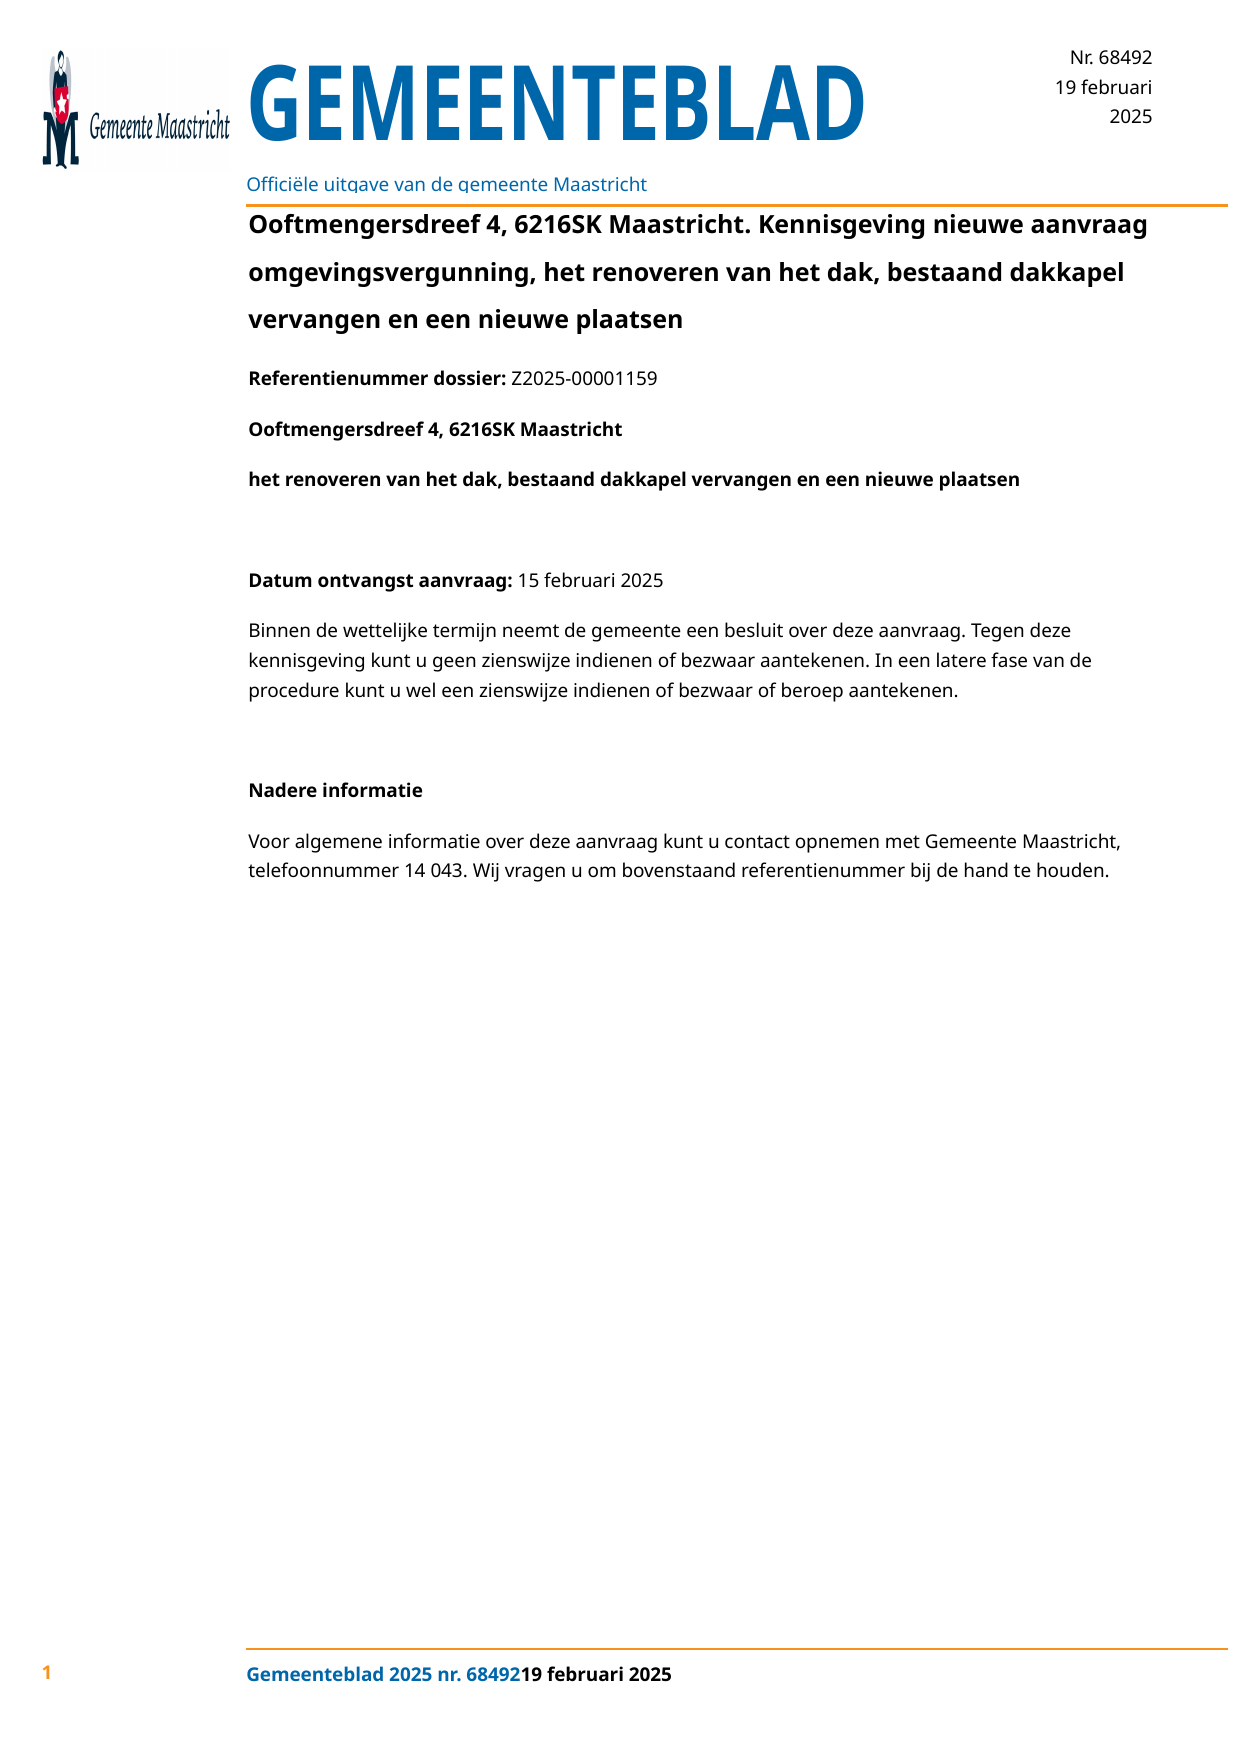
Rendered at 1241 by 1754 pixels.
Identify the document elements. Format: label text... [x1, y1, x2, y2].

text Nadere informatie [248, 778, 1152, 803]
text Binnen de wettelijke termijn neemt de gemeente een besluit over deze aanvraag. Tegen deze kennisgeving kunt u geen zienswijze indienen of bezwaar aantekenen. In een latere fase van de procedure kunt u wel een zienswijze indienen of bezwaar of beroep aantekenen. [248, 618, 1152, 702]
text Datum ontvangst aanvraag: 15 februari 2025 [248, 567, 1152, 593]
text Ooftmengersdreef 4, 6216SK Maastricht. Kennisgeving nieuwe aanvraag omgevingsvergunning, het renoveren van het dak, bestaand dakkapel vervangen en een nieuwe plaatsen [248, 207, 1152, 336]
picture [41, 47, 231, 172]
text Ooftmengersdreef 4, 6216SK Maastricht [248, 416, 1152, 442]
text Referentienummer dossier: Z2025-00001159 [248, 366, 1152, 391]
text het renoveren van het dak, bestaand dakkapel vervangen en een nieuwe plaatsen [248, 466, 1152, 492]
text Voor algemene informatie over deze aanvraag kunt u contact opnemen met Gemeente Maastricht, telefoonnummer 14 043. Wij vragen u om bovenstaand referentienummer bij de hand te houden. [248, 828, 1152, 883]
